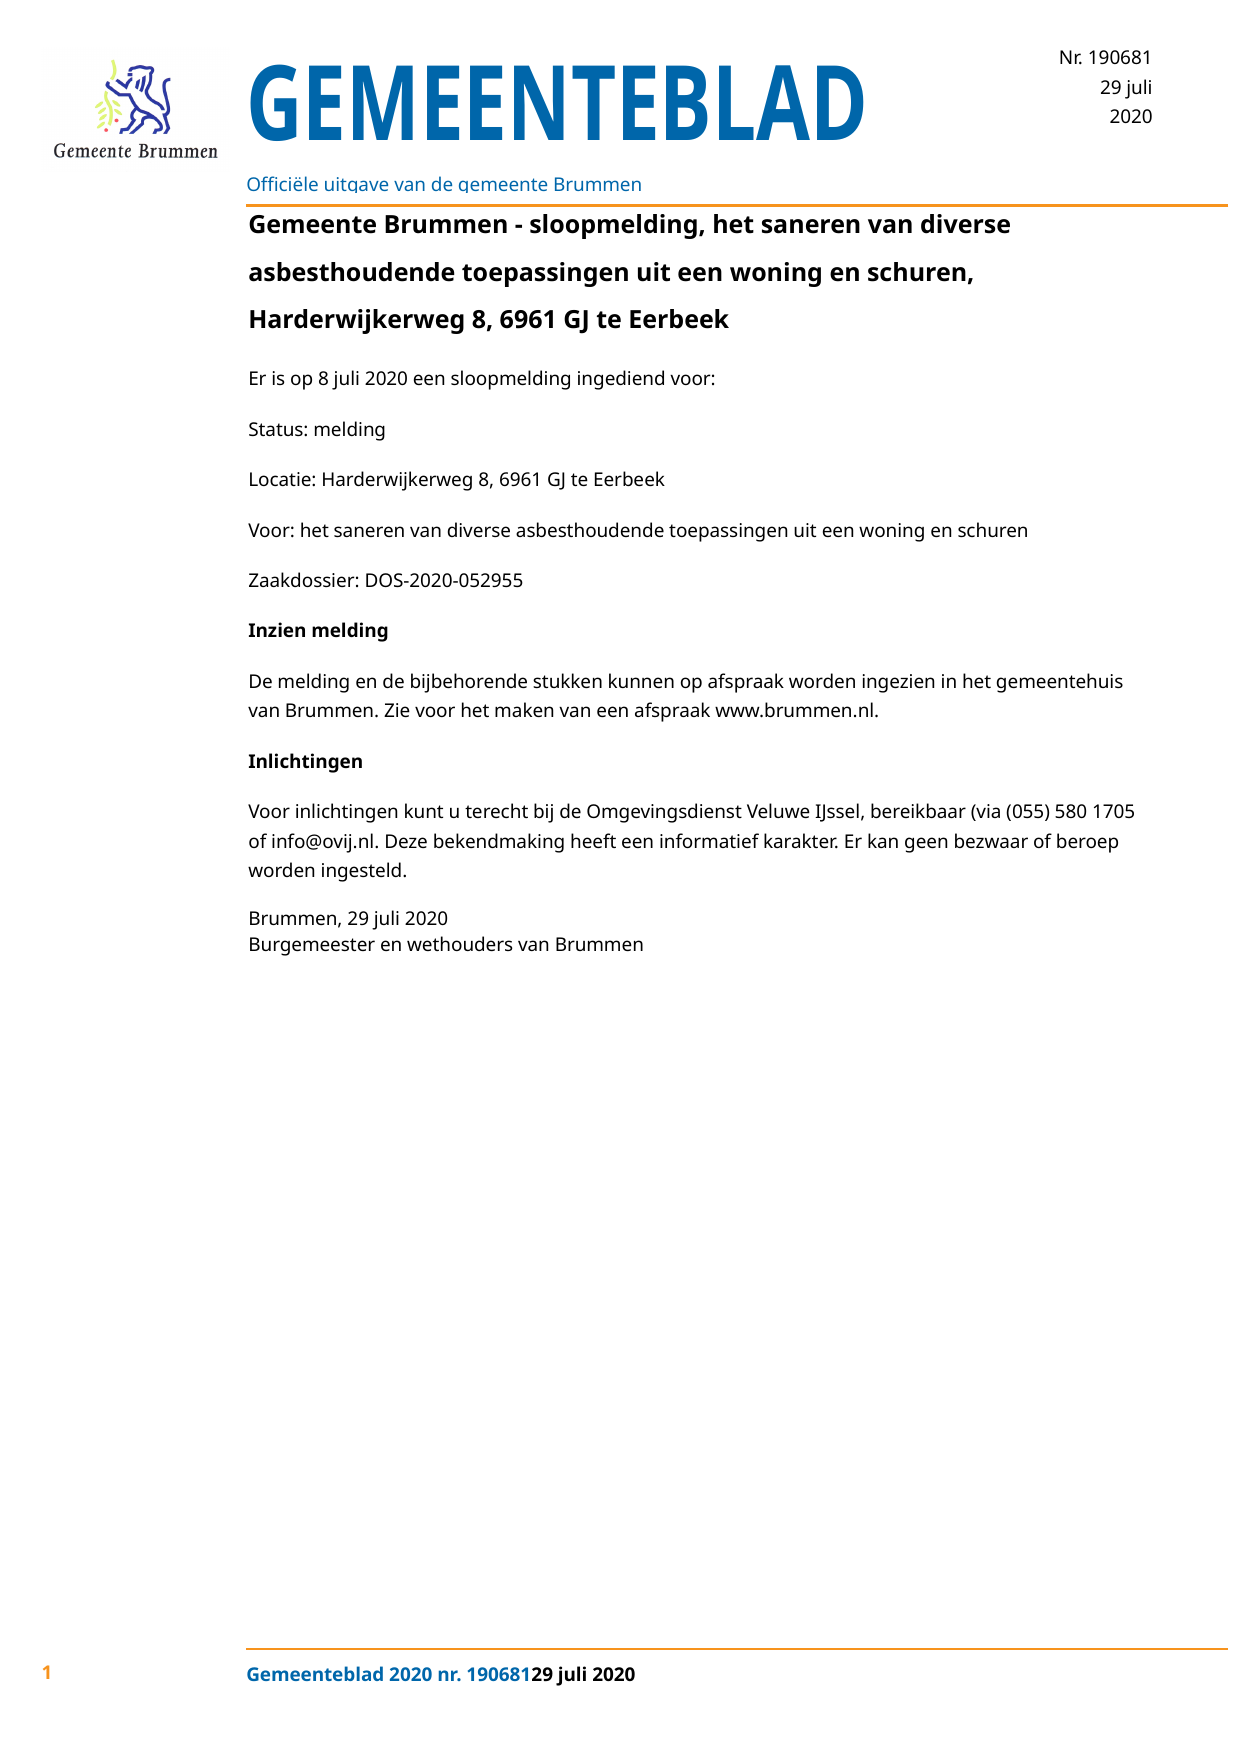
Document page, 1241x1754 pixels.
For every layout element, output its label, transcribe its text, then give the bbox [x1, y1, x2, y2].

text Burgemeester en wethouders van Brummen [248, 931, 1152, 957]
picture [41, 47, 231, 172]
text De melding en de bijbehorende stukken kunnen op afspraak worden ingezien in het gemeentehuis van Brummen. Zie voor het maken van een afspraak www.brummen.nl. [248, 668, 1152, 723]
text Inlichtingen [248, 748, 1152, 774]
text Inzien melding [248, 618, 1152, 643]
text Locatie: Harderwijkerweg 8, 6961 GJ te Eerbeek [248, 466, 1152, 492]
text Brummen, 29 juli 2020 [248, 905, 1152, 931]
text Gemeente Brummen - sloopmelding, het saneren van diverse asbesthoudende toepassingen uit een woning en schuren, Harderwijkerweg 8, 6961 GJ te Eerbeek [248, 207, 1152, 336]
text Er is op 8 juli 2020 een sloopmelding ingediend voor: [248, 366, 1152, 391]
text Zaakdossier: DOS-2020-052955 [248, 567, 1152, 593]
text Voor: het saneren van diverse asbesthoudende toepassingen uit een woning en schuren [248, 517, 1152, 542]
text Voor inlichtingen kunt u terecht bij de Omgevingsdienst Veluwe IJssel, bereikbaar (via (055) 580 1705 of info@ovij.nl. Deze bekendmaking heeft een informatief karakter. Er kan geen bezwaar of beroep worden ingesteld. [248, 798, 1152, 883]
text Status: melding [248, 416, 1152, 442]
